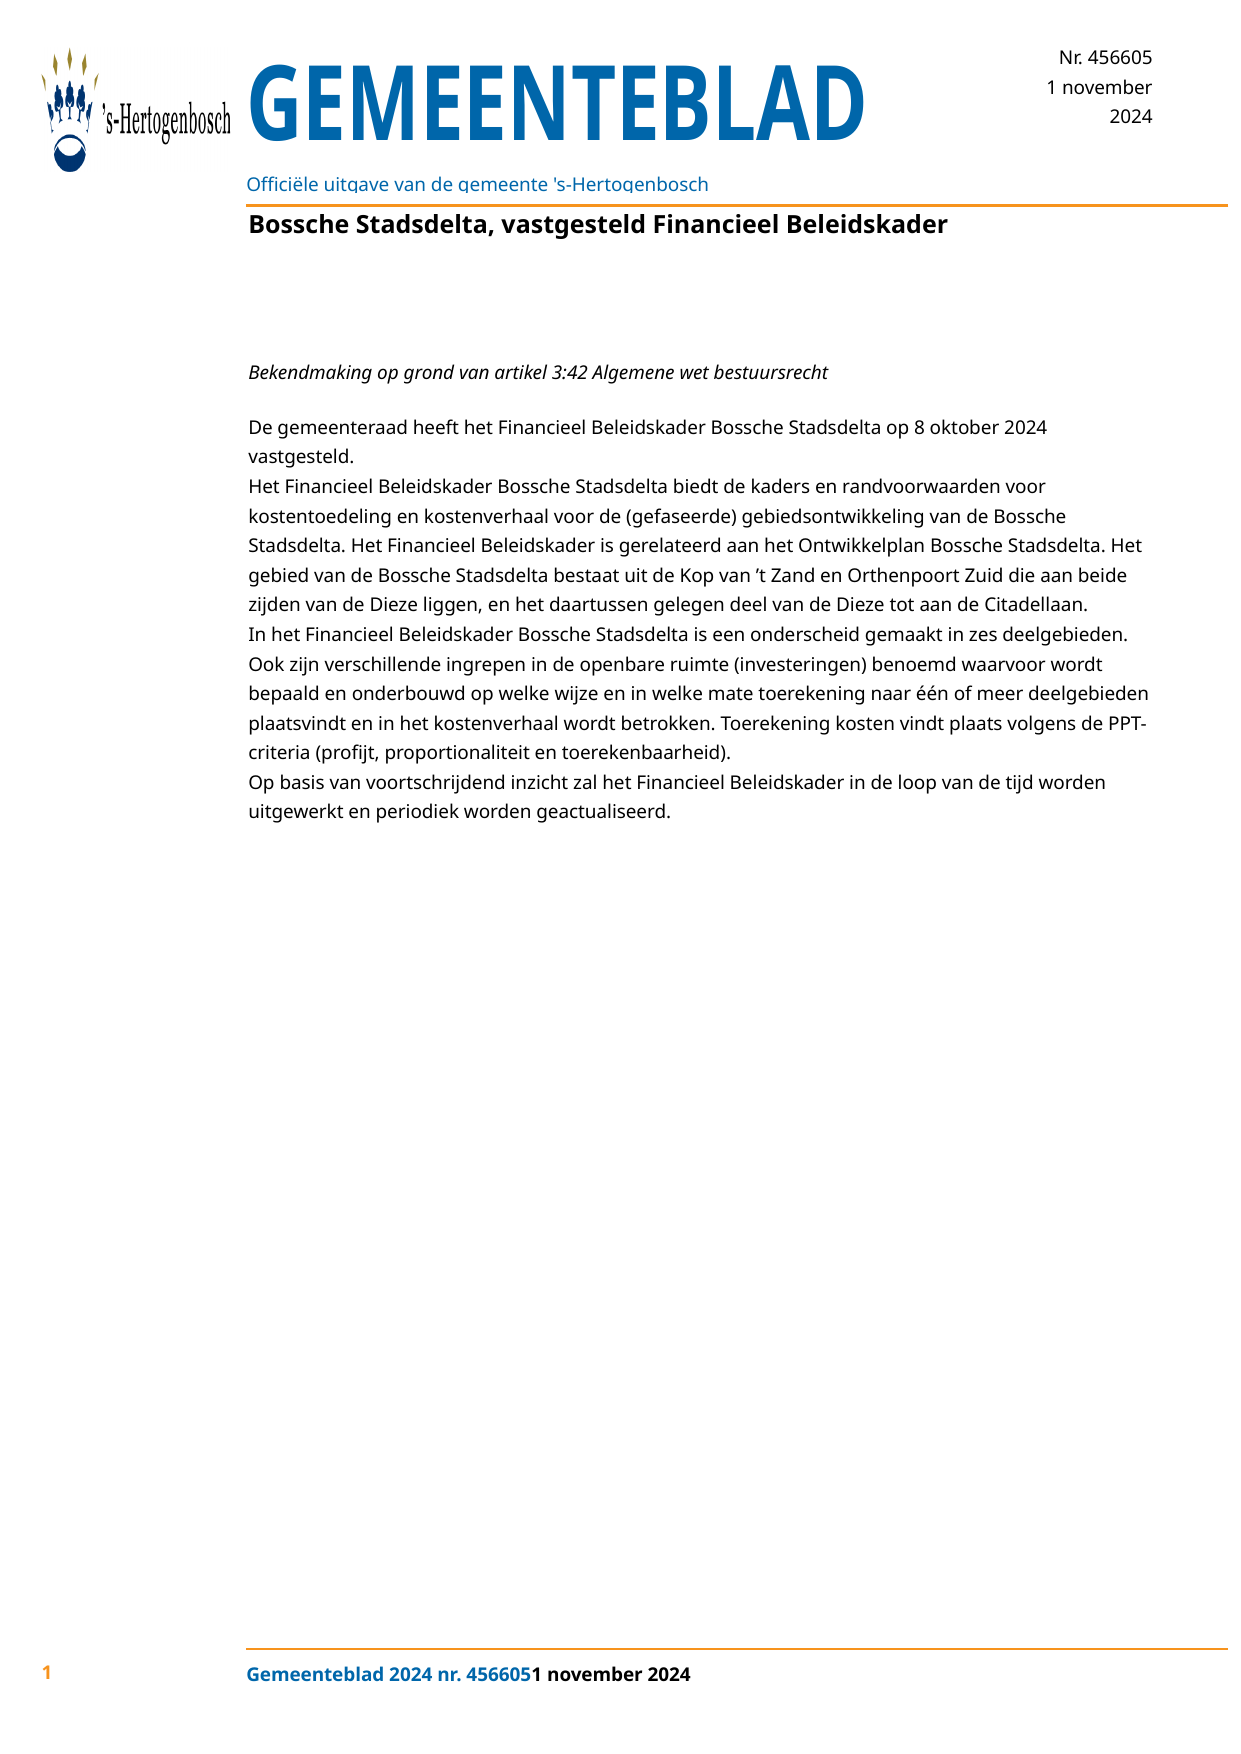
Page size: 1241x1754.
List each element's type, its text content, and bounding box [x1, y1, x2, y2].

text Op basis van voortschrijdend inzicht zal het Financieel Beleidskader in de loop van de tijd worden uitgewerkt en periodiek worden geactualiseerd. [248, 769, 1152, 824]
text Bekendmaking op grond van artikel 3:42 Algemene wet bestuursrecht [248, 359, 1152, 384]
text Het Financieel Beleidskader Bossche Stadsdelta biedt de kaders en randvoorwaarden voor kostentoedeling en kostenverhaal voor de (gefaseerde) gebiedsontwikkeling van de Bossche Stadsdelta. Het Financieel Beleidskader is gerelateerd aan het Ontwikkelplan Bossche Stadsdelta. Het gebied van de Bossche Stadsdelta bestaat uit de Kop van ’t Zand en Orthenpoort Zuid die aan beide zijden van de Dieze liggen, en het daartussen gelegen deel van de Dieze tot aan de Citadellaan. [248, 473, 1152, 617]
text De gemeenteraad heeft het Financieel Beleidskader Bossche Stadsdelta op 8 oktober 2024 vastgesteld. [248, 414, 1152, 469]
text Bossche Stadsdelta, vastgesteld Financieel Beleidskader [248, 207, 1152, 241]
text In het Financieel Beleidskader Bossche Stadsdelta is een onderscheid gemaakt in zes deelgebieden. Ook zijn verschillende ingrepen in de openbare ruimte (investeringen) benoemd waarvoor wordt bepaald en onderbouwd op welke wijze en in welke mate toerekening naar één of meer deelgebieden plaatsvindt en in het kostenverhaal wordt betrokken. Toerekening kosten vindt plaats volgens de PPT-criteria (profijt, proportionaliteit en toerekenbaarheid). [248, 621, 1152, 765]
picture [41, 47, 231, 172]
